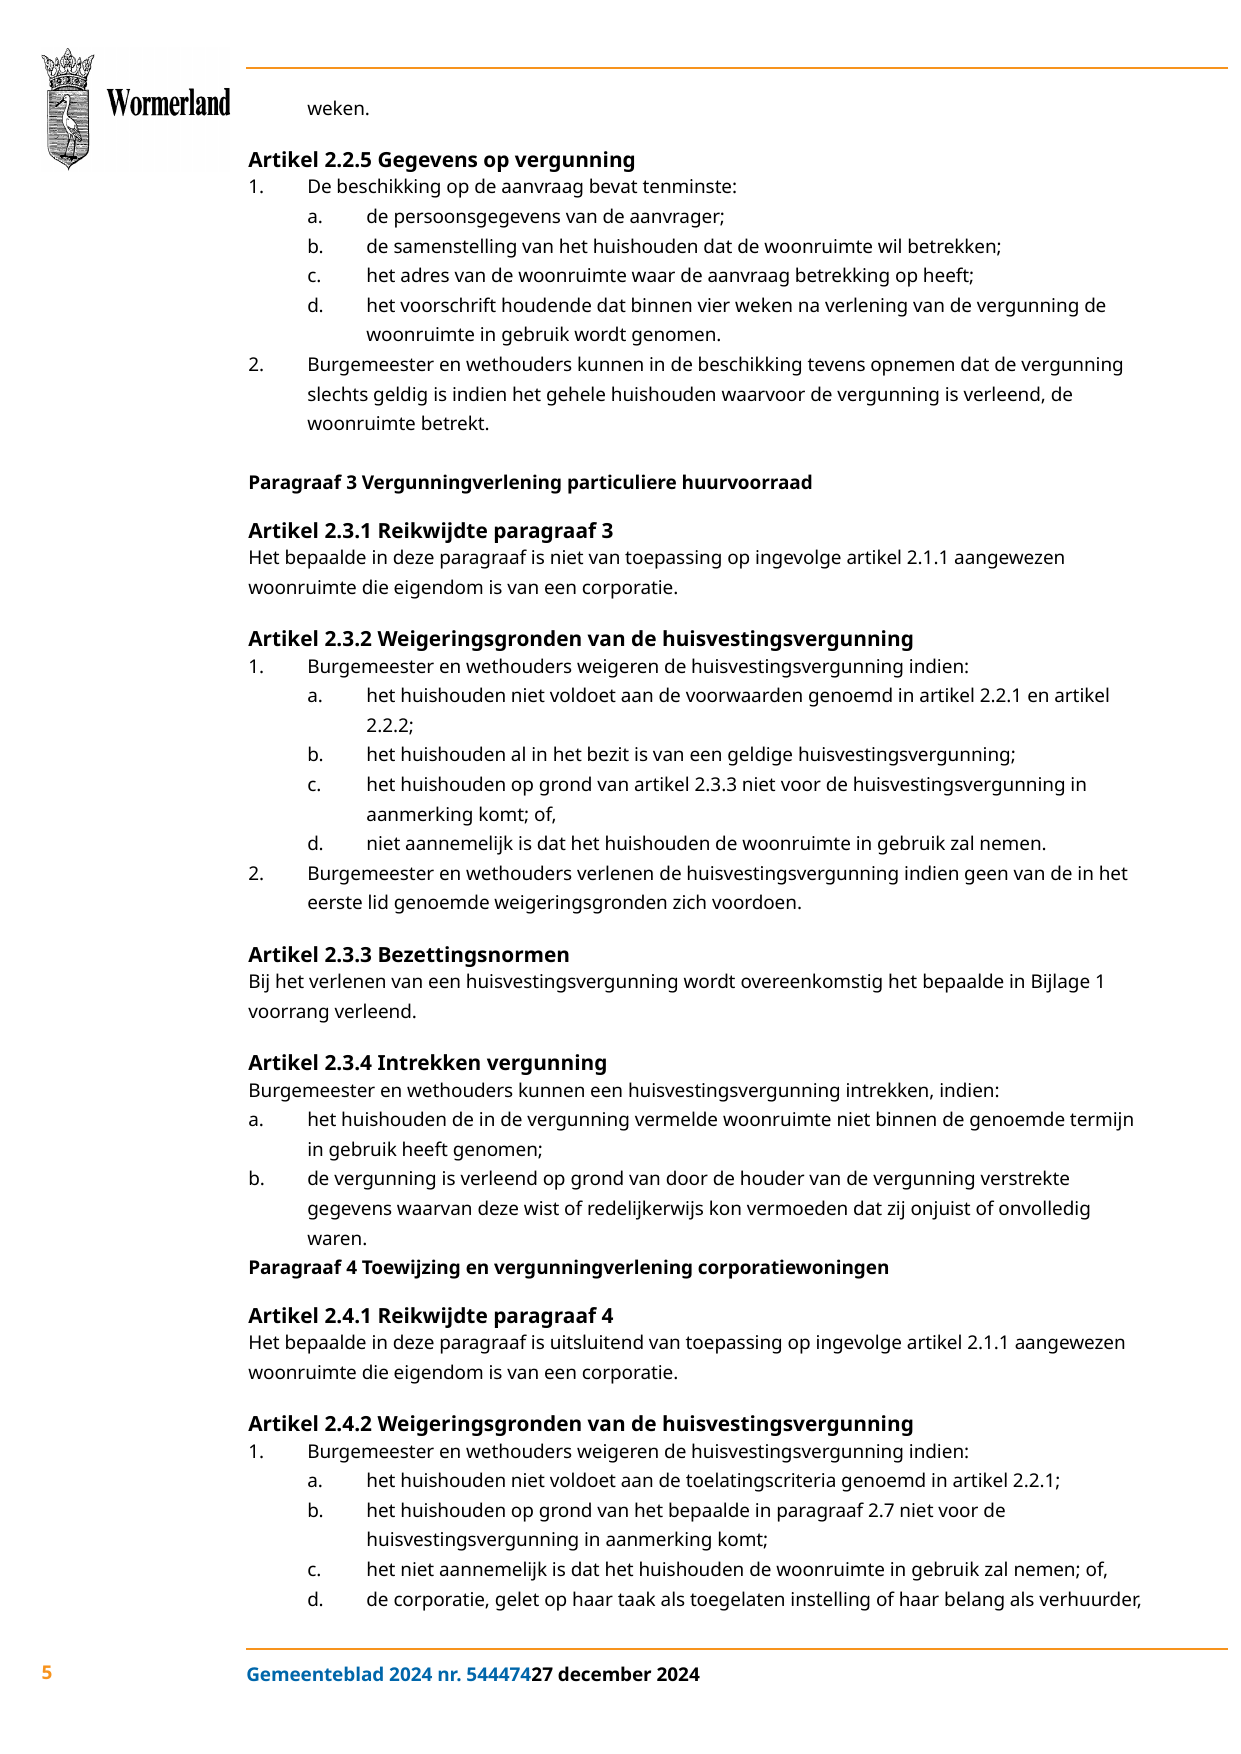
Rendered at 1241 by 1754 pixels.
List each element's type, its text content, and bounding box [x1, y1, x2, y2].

list weken. [248, 95, 1152, 121]
list de vergunning is verleend op grond van door de houder van de vergunning verstrekte gegevens waarvan deze wist of redelijkerwijs kon vermoeden dat zij onjuist of onvolledig waren. [248, 1166, 1152, 1251]
text Burgemeester en wethouders kunnen een huisvestingsvergunning intrekken, indien: [248, 1077, 1152, 1103]
list De beschikking op de aanvraag bevat tenminste: [248, 174, 1152, 199]
text Het bepaalde in deze paragraaf is niet van toepassing op ingevolge artikel 2.1.1 aangewezen woonruimte die eigendom is van een corporatie. [248, 544, 1152, 600]
text Artikel 2.3.1 Reikwijdte paragraaf 3 [248, 516, 1152, 544]
text Artikel 2.2.5 Gegevens op vergunning [248, 145, 1152, 174]
list Burgemeester en wethouders verlenen de huisvestingsvergunning indien geen van de in het eerste lid genoemde weigeringsgronden zich voordoen. [248, 860, 1152, 915]
text Paragraaf 4 Toewijzing en vergunningverlening corporatiewoningen [248, 1254, 1152, 1280]
text Artikel 2.3.2 Weigeringsgronden van de huisvestingsvergunning [248, 624, 1152, 653]
list Burgemeester en wethouders kunnen in de beschikking tevens opnemen dat de vergunning slechts geldig is indien het gehele huishouden waarvoor de vergunning is verleend, de woonruimte betrekt. [248, 351, 1152, 436]
text Paragraaf 3 Vergunningverlening particuliere huurvoorraad [248, 469, 1152, 495]
list het voorschrift houdende dat binnen vier weken na verlening van de vergunning de woonruimte in gebruik wordt genomen. [307, 292, 1152, 347]
text Bij het verlenen van een huisvestingsvergunning wordt overeenkomstig het bepaalde in Bijlage 1 voorrang verleend. [248, 968, 1152, 1024]
list het huishouden niet voldoet aan de toelatingscriteria genoemd in artikel 2.2.1; [307, 1467, 1152, 1493]
list het niet aannemelijk is dat het huishouden de woonruimte in gebruik zal nemen; of, [307, 1556, 1152, 1582]
text Artikel 2.4.2 Weigeringsgronden van de huisvestingsvergunning [248, 1409, 1152, 1438]
list het huishouden de in de vergunning vermelde woonruimte niet binnen de genoemde termijn in gebruik heeft genomen; [248, 1106, 1152, 1162]
list het huishouden al in het bezit is van een geldige huisvestingsvergunning; [307, 742, 1152, 767]
list de corporatie, gelet op haar taak als toegelaten instelling of haar belang als verhuurder, [307, 1586, 1152, 1611]
text Artikel 2.4.1 Reikwijdte paragraaf 4 [248, 1301, 1152, 1329]
list het adres van de woonruimte waar de aanvraag betrekking op heeft; [307, 262, 1152, 288]
list het huishouden niet voldoet aan de voorwaarden genoemd in artikel 2.2.1 en artikel 2.2.2; [307, 682, 1152, 738]
list het huishouden op grond van artikel 2.3.3 niet voor de huisvestingsvergunning in aanmerking komt; of, [307, 771, 1152, 827]
list Burgemeester en wethouders weigeren de huisvestingsvergunning indien: [248, 653, 1152, 679]
list de samenstelling van het huishouden dat de woonruimte wil betrekken; [307, 233, 1152, 258]
list niet aannemelijk is dat het huishouden de woonruimte in gebruik zal nemen. [307, 830, 1152, 856]
picture [41, 47, 231, 172]
text Het bepaalde in deze paragraaf is uitsluitend van toepassing op ingevolge artikel 2.1.1 aangewezen woonruimte die eigendom is van een corporatie. [248, 1329, 1152, 1385]
text Artikel 2.3.4 Intrekken vergunning [248, 1048, 1152, 1077]
list de persoonsgegevens van de aanvrager; [307, 203, 1152, 229]
list Burgemeester en wethouders weigeren de huisvestingsvergunning indien: [248, 1438, 1152, 1463]
text Artikel 2.3.3 Bezettingsnormen [248, 940, 1152, 968]
list het huishouden op grond van het bepaalde in paragraaf 2.7 niet voor de huisvestingsvergunning in aanmerking komt; [307, 1497, 1152, 1552]
